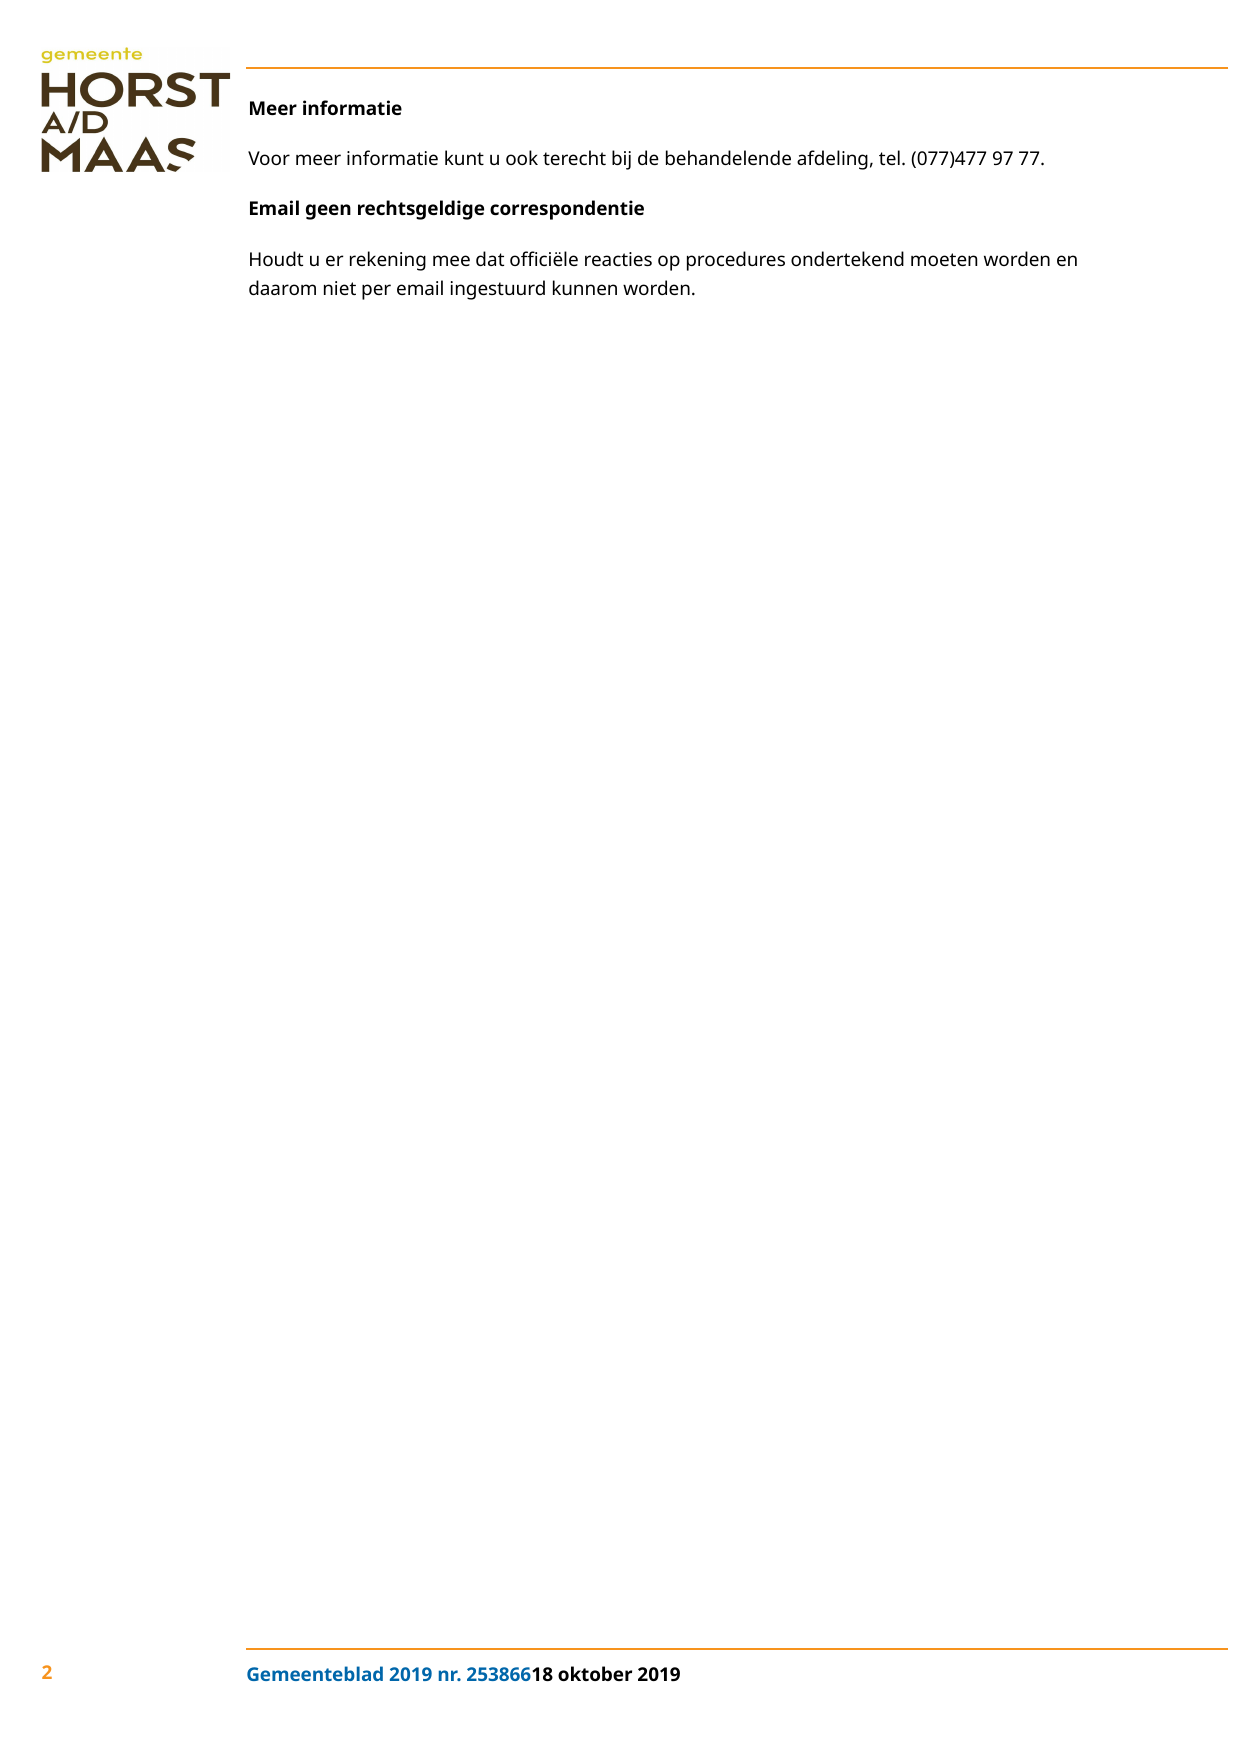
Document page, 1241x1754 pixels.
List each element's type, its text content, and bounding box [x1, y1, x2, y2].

picture [41, 47, 231, 172]
text Meer informatie [248, 95, 1152, 121]
text Houdt u er rekening mee dat officiële reacties op procedures ondertekend moeten worden en daarom niet per email ingestuurd kunnen worden. [248, 246, 1152, 301]
text Email geen rechtsgeldige correspondentie [248, 196, 1152, 221]
text Voor meer informatie kunt u ook terecht bij de behandelende afdeling, tel. (077)477 97 77. [248, 145, 1152, 171]
